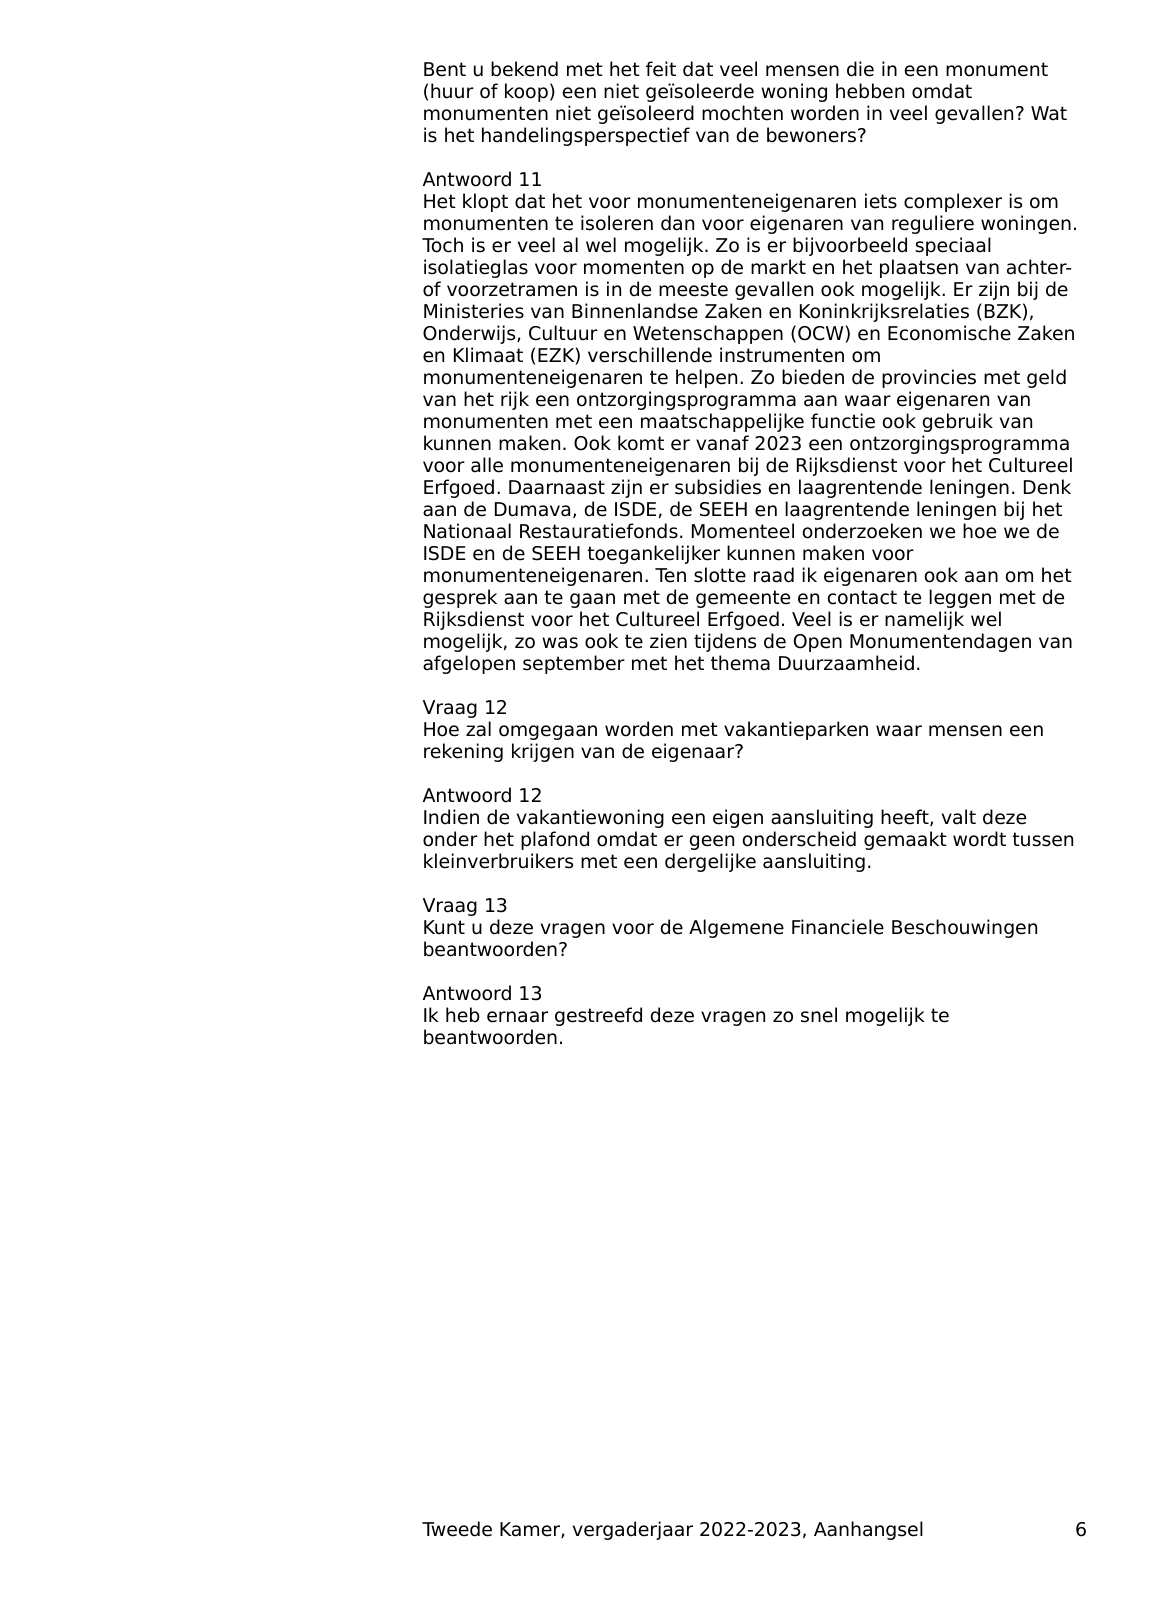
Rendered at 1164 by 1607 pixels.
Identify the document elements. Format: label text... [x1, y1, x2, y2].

text Antwoord 12 [422, 785, 1087, 807]
text Ik heb ernaar gestreefd deze vragen zo snel mogelijk te beantwoorden. [422, 1005, 1087, 1049]
text Kunt u deze vragen voor de Algemene Financiele Beschouwingen beantwoorden? [422, 917, 1087, 961]
text Vraag 13 [422, 895, 1087, 917]
text Vraag 12 [422, 697, 1087, 719]
text Het klopt dat het voor monumenteneigenaren iets complexer is om monumenten te isoleren dan voor eigenaren van reguliere woningen. Toch is er veel al wel mogelijk. Zo is er bijvoorbeeld speciaal isolatieglas voor momenten op de markt en het plaatsen van achter- of voorzetramen is in de meeste gevallen ook mogelijk. Er zijn bij de Ministeries van Binnenlandse Zaken en Koninkrijksrelaties (BZK), Onderwijs, Cultuur en Wetenschappen (OCW) en Economische Zaken en Klimaat (EZK) verschillende instrumenten om monumenteneigenaren te helpen. Zo bieden de provincies met geld van het rijk een ontzorgingsprogramma aan waar eigenaren van monumenten met een maatschappelijke functie ook gebruik van kunnen maken. Ook komt er vanaf 2023 een ontzorgingsprogramma voor alle monumenteneigenaren bij de Rijksdienst voor het Cultureel Erfgoed. Daarnaast zijn er subsidies en laagrentende leningen. Denk aan de Dumava, de ISDE, de SEEH en laagrentende leningen bij het Nationaal Restauratiefonds. Momenteel onderzoeken we hoe we de ISDE en de SEEH toegankelijker kunnen maken voor monumenteneigenaren. Ten slotte raad ik eigenaren ook aan om het gesprek aan te gaan met de gemeente en contact te leggen met de Rijksdienst voor het Cultureel Erfgoed. Veel is er namelijk wel mogelijk, zo was ook te zien tijdens de Open Monumentendagen van afgelopen september met het thema Duurzaamheid. [422, 191, 1087, 675]
text Antwoord 13 [422, 983, 1087, 1005]
text Indien de vakantiewoning een eigen aansluiting heeft, valt deze onder het plafond omdat er geen onderscheid gemaakt wordt tussen kleinverbruikers met een dergelijke aansluiting. [422, 807, 1087, 873]
text Antwoord 11 [422, 169, 1087, 191]
text Hoe zal omgegaan worden met vakantieparken waar mensen een rekening krijgen van de eigenaar? [422, 719, 1087, 763]
text Bent u bekend met het feit dat veel mensen die in een monument (huur of koop) een niet geïsoleerde woning hebben omdat monumenten niet geïsoleerd mochten worden in veel gevallen? Wat is het handelingsperspectief van de bewoners? [422, 59, 1087, 147]
